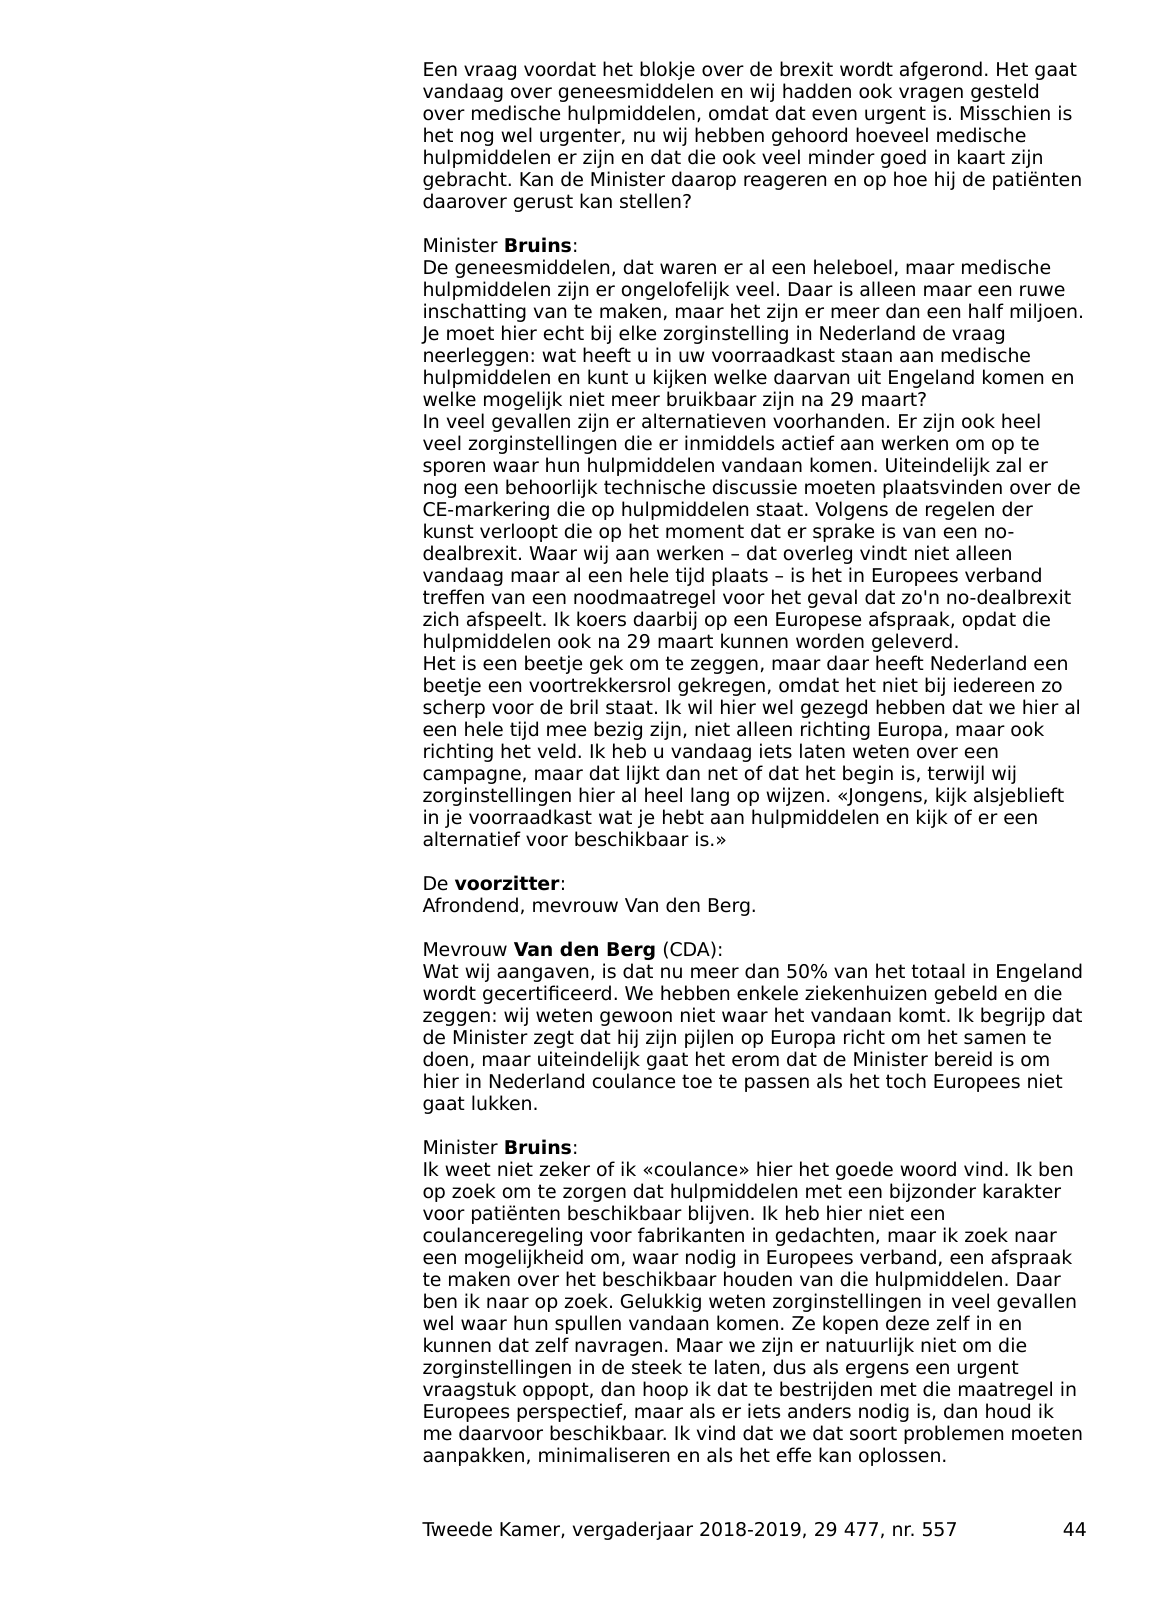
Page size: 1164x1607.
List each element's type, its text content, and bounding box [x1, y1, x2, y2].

text Minister Bruins: [422, 1137, 1087, 1159]
text In veel gevallen zijn er alternatieven voorhanden. Er zijn ook heel veel zorginstellingen die er inmiddels actief aan werken om op te sporen waar hun hulpmiddelen vandaan komen. Uiteindelijk zal er nog een behoorlijk technische discussie moeten plaatsvinden over de CE-markering die op hulpmiddelen staat. Volgens de regelen der kunst verloopt die op het moment dat er sprake is van een no-dealbrexit. Waar wij aan werken – dat overleg vindt niet alleen vandaag maar al een hele tijd plaats – is het in Europees verband treffen van een noodmaatregel voor het geval dat zo'n no-dealbrexit zich afspeelt. Ik koers daarbij op een Europese afspraak, opdat die hulpmiddelen ook na 29 maart kunnen worden geleverd. [422, 411, 1087, 653]
text Het is een beetje gek om te zeggen, maar daar heeft Nederland een beetje een voortrekkersrol gekregen, omdat het niet bij iedereen zo scherp voor de bril staat. Ik wil hier wel gezegd hebben dat we hier al een hele tijd mee bezig zijn, niet alleen richting Europa, maar ook richting het veld. Ik heb u vandaag iets laten weten over een campagne, maar dat lijkt dan net of dat het begin is, terwijl wij zorginstellingen hier al heel lang op wijzen. «Jongens, kijk alsjeblieft in je voorraadkast wat je hebt aan hulpmiddelen en kijk of er een alternatief voor beschikbaar is.» [422, 653, 1087, 851]
text Minister Bruins: [422, 235, 1087, 257]
text Ik weet niet zeker of ik «coulance» hier het goede woord vind. Ik ben op zoek om te zorgen dat hulpmiddelen met een bijzonder karakter voor patiënten beschikbaar blijven. Ik heb hier niet een coulanceregeling voor fabrikanten in gedachten, maar ik zoek naar een mogelijkheid om, waar nodig in Europees verband, een afspraak te maken over het beschikbaar houden van die hulpmiddelen. Daar ben ik naar op zoek. Gelukkig weten zorginstellingen in veel gevallen wel waar hun spullen vandaan komen. Ze kopen deze zelf in en kunnen dat zelf navragen. Maar we zijn er natuurlijk niet om die zorginstellingen in de steek te laten, dus als ergens een urgent vraagstuk oppopt, dan hoop ik dat te bestrijden met die maatregel in Europees perspectief, maar als er iets anders nodig is, dan houd ik me daarvoor beschikbaar. Ik vind dat we dat soort problemen moeten aanpakken, minimaliseren en als het effe kan oplossen. [422, 1159, 1087, 1467]
text De voorzitter: [422, 873, 1087, 895]
text Afrondend, mevrouw Van den Berg. [422, 895, 1087, 917]
text Mevrouw Van den Berg (CDA): [422, 939, 1087, 961]
text Wat wij aangaven, is dat nu meer dan 50% van het totaal in Engeland wordt gecertificeerd. We hebben enkele ziekenhuizen gebeld en die zeggen: wij weten gewoon niet waar het vandaan komt. Ik begrijp dat de Minister zegt dat hij zijn pijlen op Europa richt om het samen te doen, maar uiteindelijk gaat het erom dat de Minister bereid is om hier in Nederland coulance toe te passen als het toch Europees niet gaat lukken. [422, 961, 1087, 1115]
text De geneesmiddelen, dat waren er al een heleboel, maar medische hulpmiddelen zijn er ongelofelijk veel. Daar is alleen maar een ruwe inschatting van te maken, maar het zijn er meer dan een half miljoen. Je moet hier echt bij elke zorginstelling in Nederland de vraag neerleggen: wat heeft u in uw voorraadkast staan aan medische hulpmiddelen en kunt u kijken welke daarvan uit Engeland komen en welke mogelijk niet meer bruikbaar zijn na 29 maart? [422, 257, 1087, 411]
text Een vraag voordat het blokje over de brexit wordt afgerond. Het gaat vandaag over geneesmiddelen en wij hadden ook vragen gesteld over medische hulpmiddelen, omdat dat even urgent is. Misschien is het nog wel urgenter, nu wij hebben gehoord hoeveel medische hulpmiddelen er zijn en dat die ook veel minder goed in kaart zijn gebracht. Kan de Minister daarop reageren en op hoe hij de patiënten daarover gerust kan stellen? [422, 59, 1087, 213]
